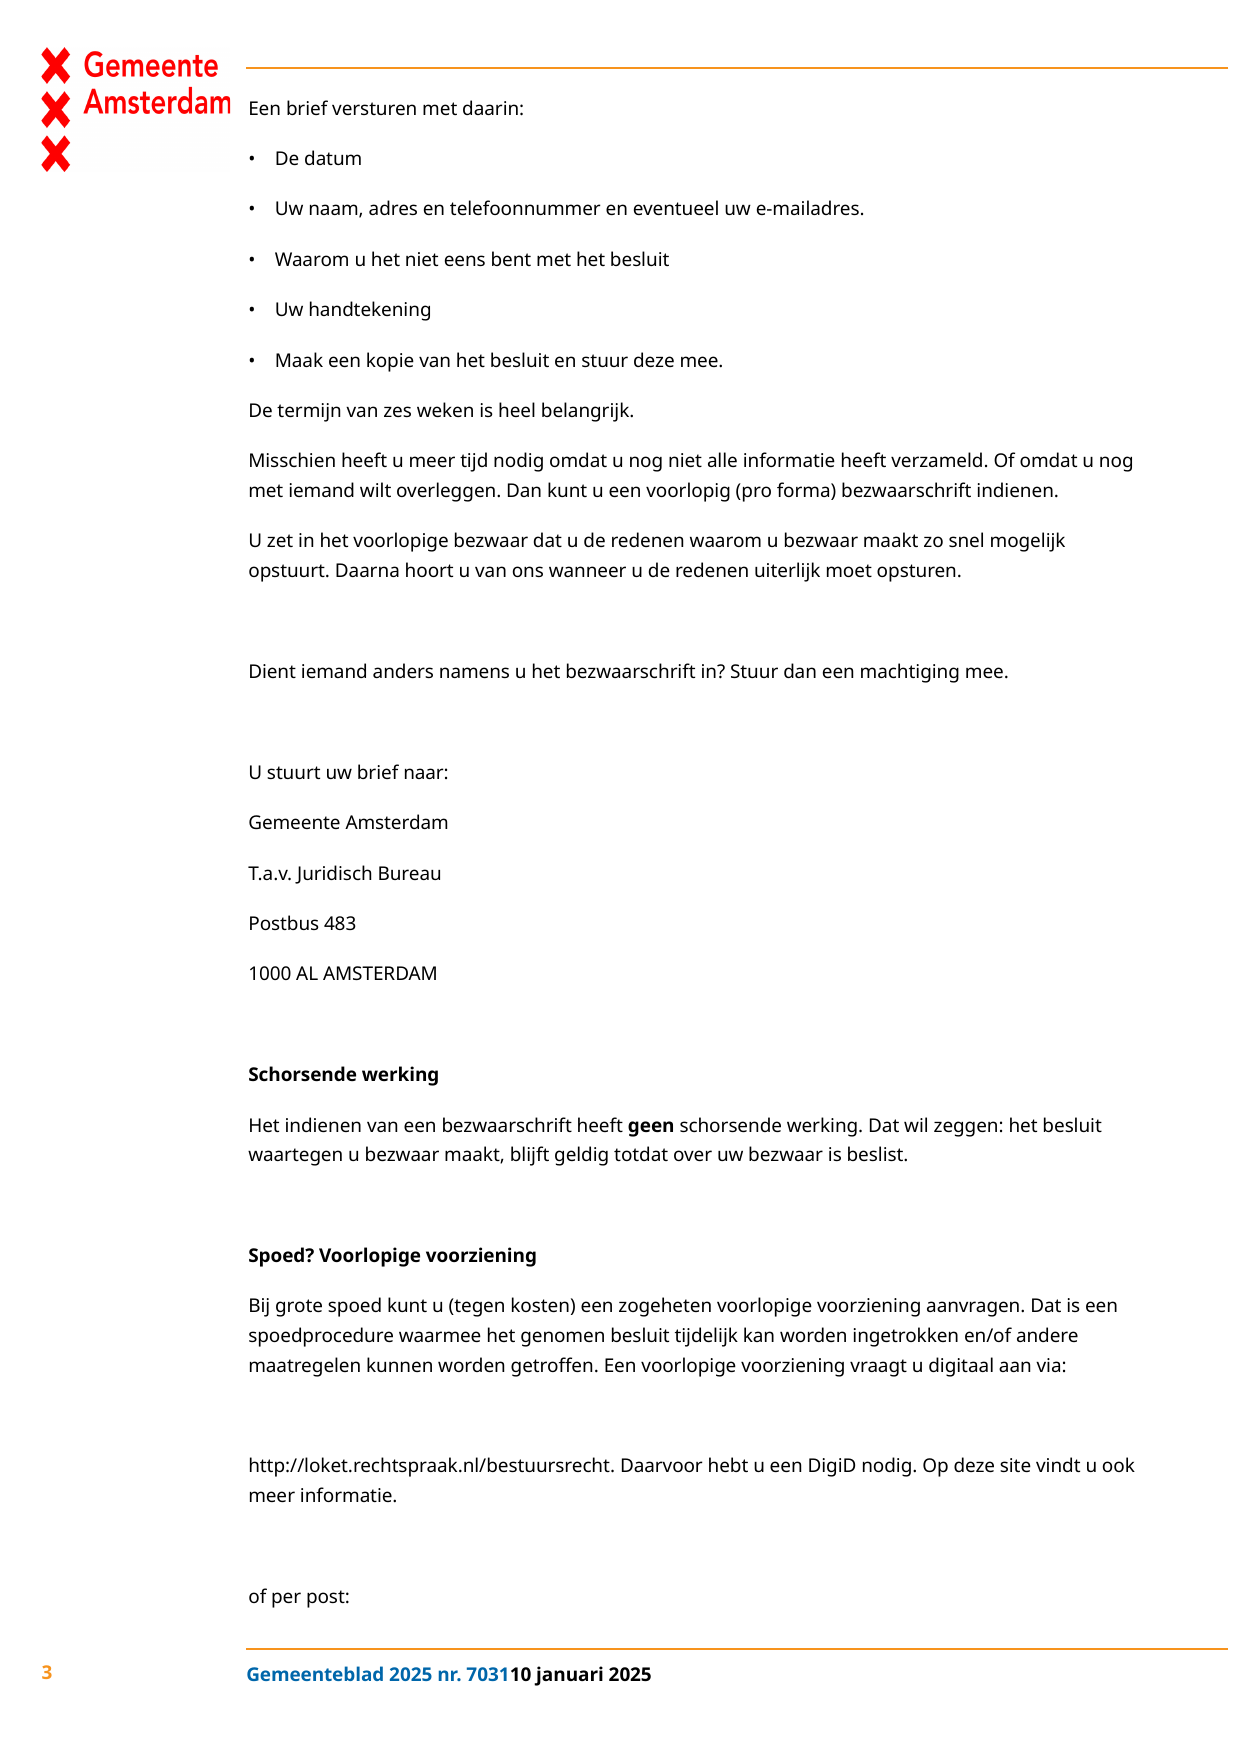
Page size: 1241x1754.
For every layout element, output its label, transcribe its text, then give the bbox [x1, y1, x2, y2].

text Postbus 483 [248, 910, 1152, 936]
text • De datum [248, 145, 1152, 171]
text Gemeente Amsterdam [248, 809, 1152, 835]
text • Uw naam, adres en telefoonnummer en eventueel uw e-mailadres. [248, 196, 1152, 221]
text De termijn van zes weken is heel belangrijk. [248, 397, 1152, 423]
text Misschien heeft u meer tijd nodig omdat u nog niet alle informatie heeft verzameld. Of omdat u nog met iemand wilt overleggen. Dan kunt u een voorlopig (pro forma) bezwaarschrift indienen. [248, 448, 1152, 503]
text • Uw handtekening [248, 296, 1152, 322]
text • Maak een kopie van het besluit en stuur deze mee. [248, 347, 1152, 373]
text Schorsende werking [248, 1061, 1152, 1087]
text Spoed? Voorlopige voorziening [248, 1242, 1152, 1268]
text Bij grote spoed kunt u (tegen kosten) een zogeheten voorlopige voorziening aanvragen. Dat is een spoedprocedure waarmee het genomen besluit tijdelijk kan worden ingetrokken en/of andere maatregelen kunnen worden getroffen. Een voorlopige voorziening vraagt u digitaal aan via: [248, 1293, 1152, 1378]
text Een brief versturen met daarin: [248, 95, 1152, 121]
text T.a.v. Juridisch Bureau [248, 860, 1152, 886]
picture [41, 47, 231, 172]
text • Waarom u het niet eens bent met het besluit [248, 246, 1152, 272]
text http://loket.rechtspraak.nl/bestuursrecht. Daarvoor hebt u een DigiD nodig. Op deze site vindt u ook meer informatie. [248, 1453, 1152, 1508]
text Dient iemand anders namens u het bezwaarschrift in? Stuur dan een machtiging mee. [248, 658, 1152, 684]
text U zet in het voorlopige bezwaar dat u de redenen waarom u bezwaar maakt zo snel mogelijk opstuurt. Daarna hoort u van ons wanneer u de redenen uiterlijk moet opsturen. [248, 528, 1152, 583]
text of per post: [248, 1583, 1152, 1609]
text Het indienen van een bezwaarschrift heeft geen schorsende werking. Dat wil zeggen: het besluit waartegen u bezwaar maakt, blijft geldig totdat over uw bezwaar is beslist. [248, 1112, 1152, 1167]
text U stuurt uw brief naar: [248, 759, 1152, 785]
text 1000 AL AMSTERDAM [248, 961, 1152, 986]
